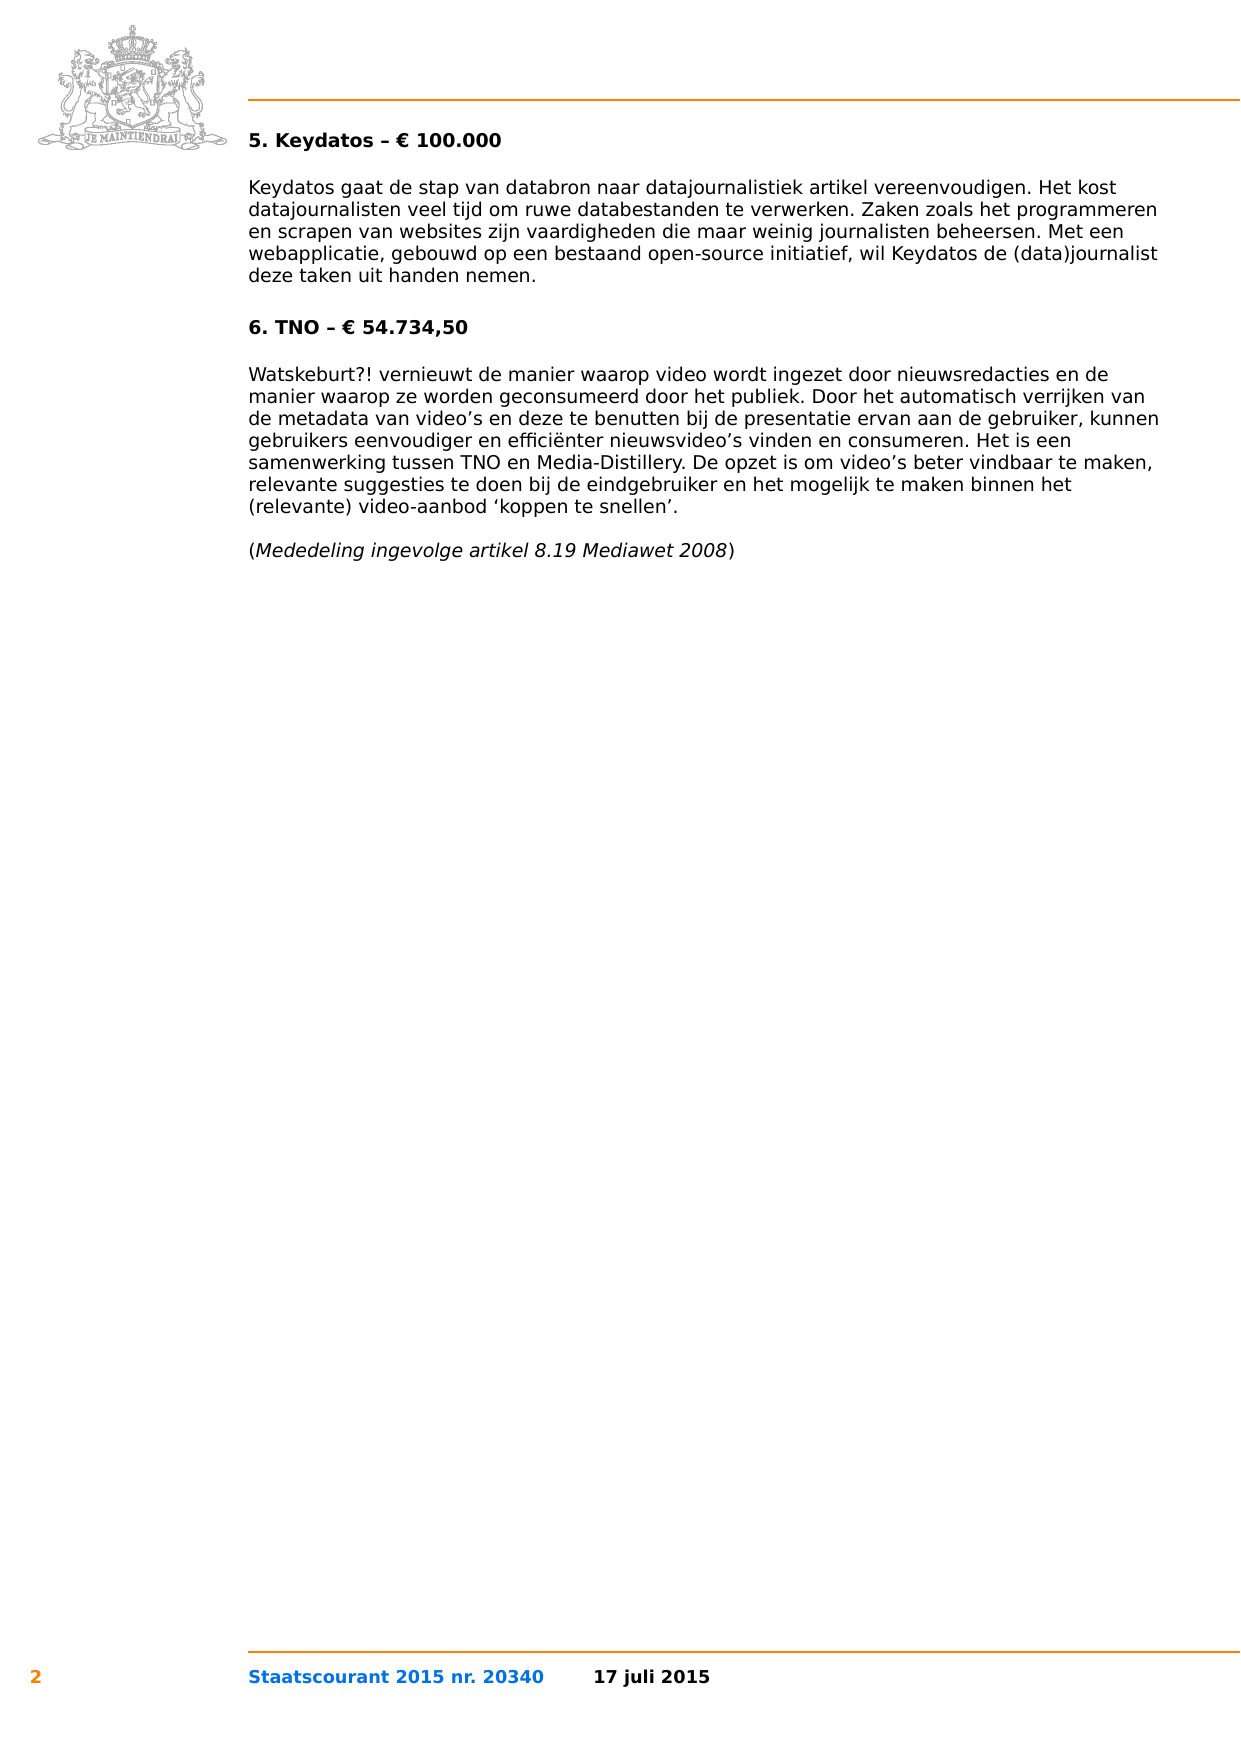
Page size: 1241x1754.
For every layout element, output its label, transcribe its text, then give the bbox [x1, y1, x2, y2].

text Keydatos gaat de stap van databron naar datajournalistiek artikel vereenvoudigen. Het kost datajournalisten veel tijd om ruwe databestanden te verwerken. Zaken zoals het programmeren en scrapen van websites zijn vaardigheden die maar weinig journalisten beheersen. Met een webapplicatie, gebouwd op een bestaand open-source initiatief, wil Keydatos de (data)journalist deze taken uit handen nemen. [248, 177, 1163, 287]
text Watskeburt?! vernieuwt de manier waarop video wordt ingezet door nieuwsredacties en de manier waarop ze worden geconsumeerd door het publiek. Door het automatisch verrijken van de metadata van video’s en deze te benutten bij de presentatie ervan aan de gebruiker, kunnen gebruikers eenvoudiger en efficiënter nieuwsvideo’s vinden en consumeren. Het is een samenwerking tussen TNO en Media-Distillery. De opzet is om video’s beter vindbaar te maken, relevante suggesties te doen bij de eindgebruiker en het mogelijk te maken binnen het (relevante) video-aanbod ‘koppen te snellen’. [248, 364, 1163, 518]
text (Mededeling ingevolge artikel 8.19 Mediawet 2008) [248, 539, 1163, 561]
subtitle 6. TNO – € 54.734,50 [248, 317, 1163, 339]
subtitle 5. Keydatos – € 100.000 [248, 130, 1163, 152]
picture [38, 25, 227, 150]
